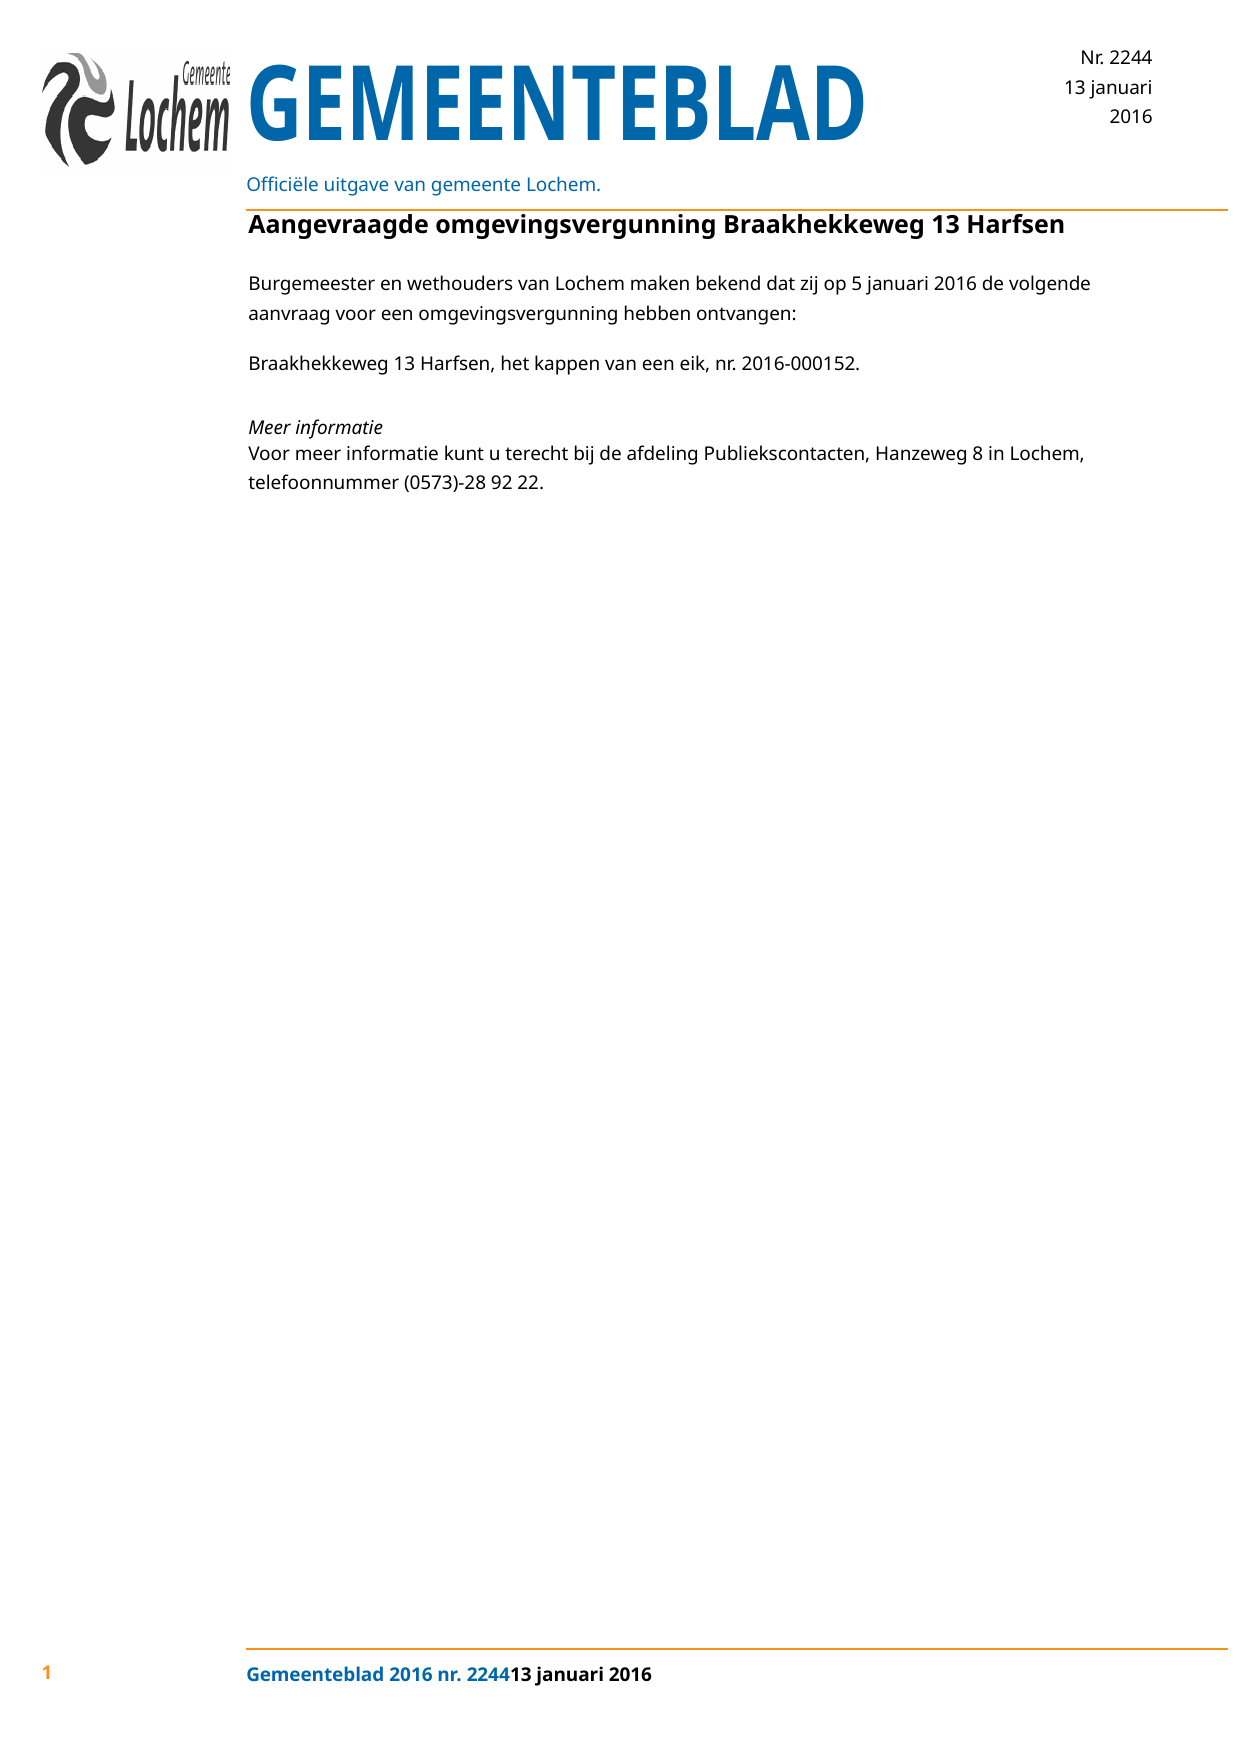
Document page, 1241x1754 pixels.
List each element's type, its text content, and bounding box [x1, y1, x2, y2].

picture [41, 47, 231, 172]
text Burgemeester en wethouders van Lochem maken bekend dat zij op 5 januari 2016 de volgende aanvraag voor een omgevingsvergunning hebben ontvangen: [248, 270, 1152, 326]
text Meer informatie [248, 414, 1152, 440]
text Braakhekkeweg 13 Harfsen, het kappen van een eik, nr. 2016-000152. [248, 350, 1152, 376]
text Aangevraagde omgevingsvergunning Braakhekkeweg 13 Harfsen [248, 211, 1152, 241]
text Voor meer informatie kunt u terecht bij de afdeling Publiekscontacten, Hanzeweg 8 in Lochem, telefoonnummer (0573)-28 92 22. [248, 440, 1152, 495]
